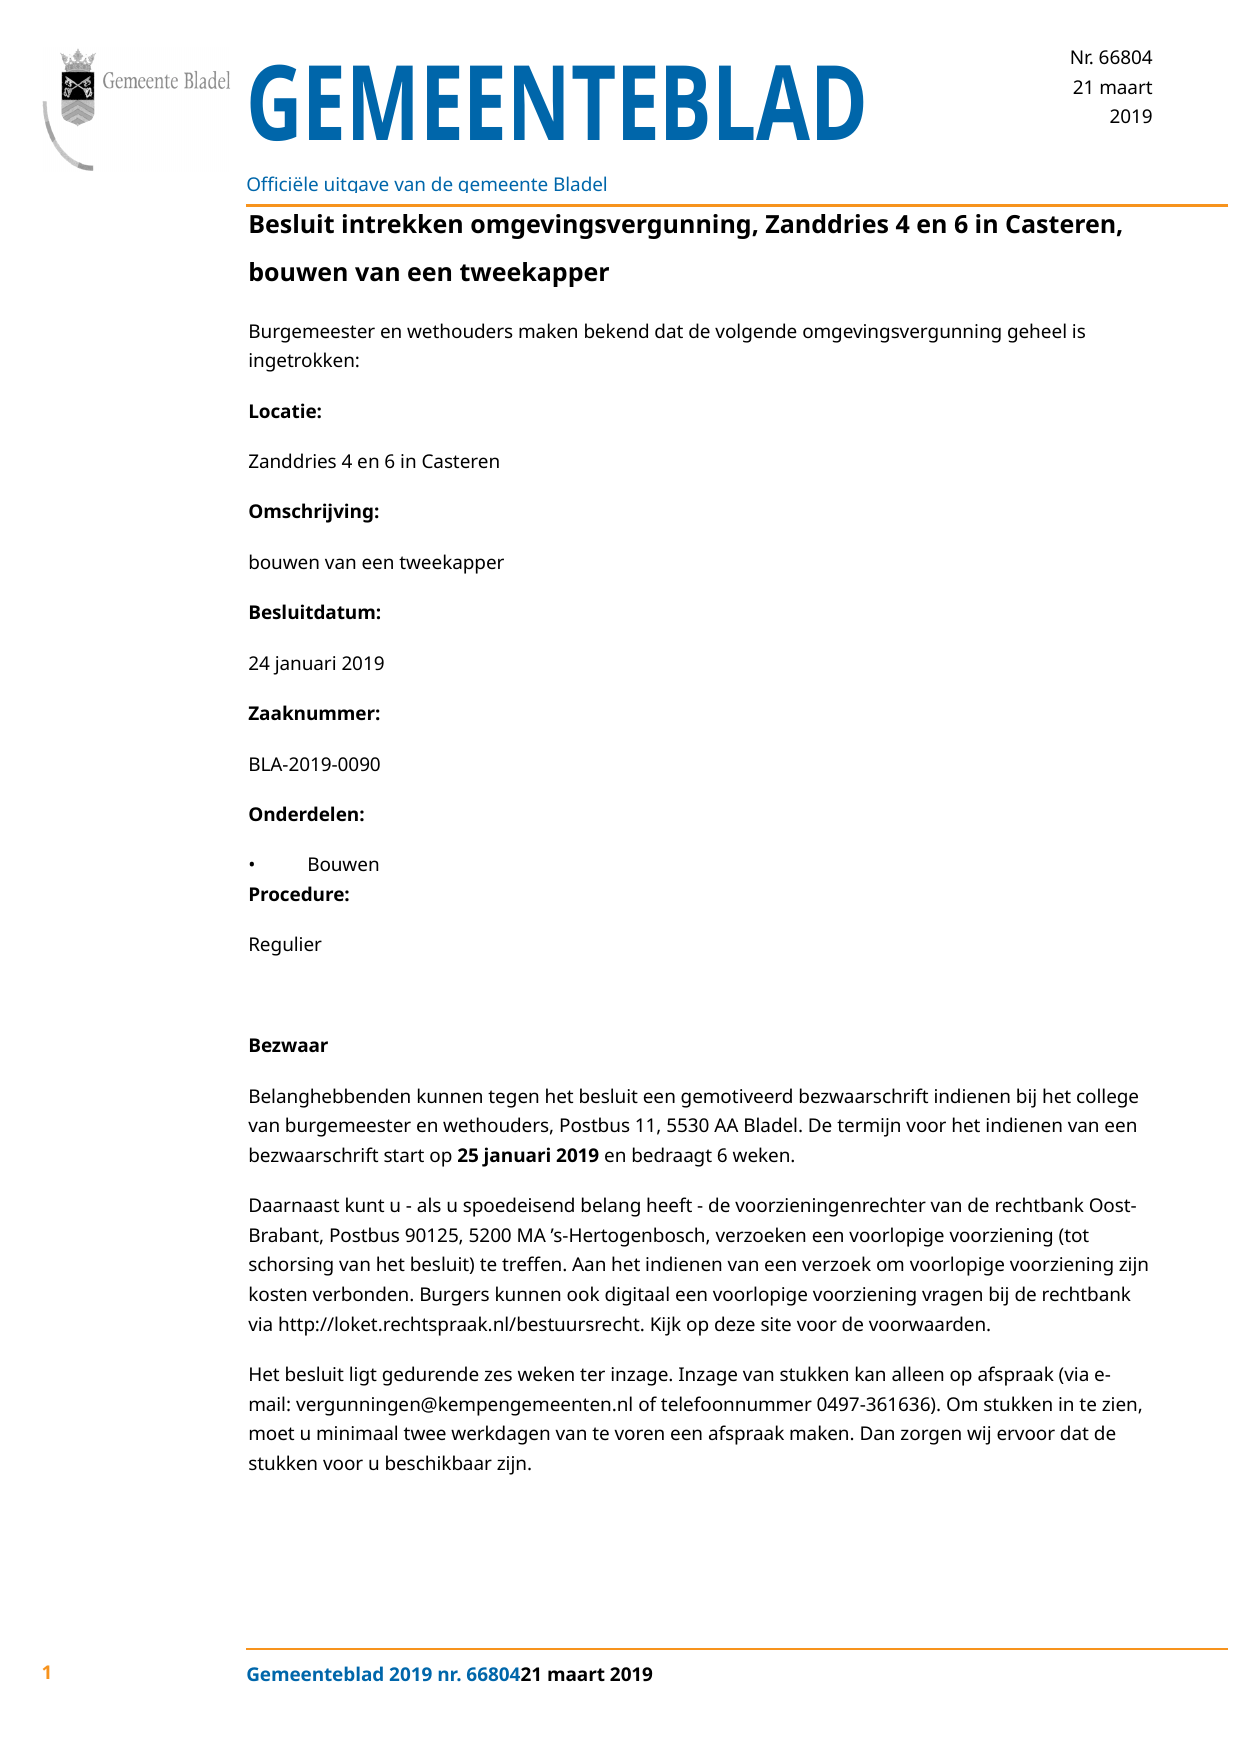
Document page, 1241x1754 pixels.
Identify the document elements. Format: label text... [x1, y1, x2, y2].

text Het besluit ligt gedurende zes weken ter inzage. Inzage van stukken kan alleen op afspraak (via e-mail: vergunningen@kempengemeenten.nl of telefoonnummer 0497-361636). Om stukken in te zien, moet u minimaal twee werkdagen van te voren een afspraak maken. Dan zorgen wij ervoor dat de stukken voor u beschikbaar zijn. [248, 1361, 1152, 1476]
text Burgemeester en wethouders maken bekend dat de volgende omgevingsvergunning geheel is ingetrokken: [248, 318, 1152, 373]
list Bouwen [248, 852, 1152, 877]
picture [41, 47, 231, 172]
text Onderdelen: [248, 801, 1152, 827]
text Bezwaar [248, 1032, 1152, 1058]
text 24 januari 2019 [248, 650, 1152, 676]
text Besluitdatum: [248, 599, 1152, 625]
text Zanddries 4 en 6 in Casteren [248, 448, 1152, 474]
text bouwen van een tweekapper [248, 549, 1152, 575]
text Belanghebbenden kunnen tegen het besluit een gemotiveerd bezwaarschrift indienen bij het college van burgemeester en wethouders, Postbus 11, 5530 AA Bladel. De termijn voor het indienen van een bezwaarschrift start op 25 januari 2019 en bedraagt 6 weken. [248, 1083, 1152, 1168]
text Daarnaast kunt u - als u spoedeisend belang heeft - de voorzieningenrechter van de rechtbank Oost-Brabant, Postbus 90125, 5200 MA ’s-Hertogenbosch, verzoeken een voorlopige voorziening (tot schorsing van het besluit) te treffen. Aan het indienen van een verzoek om voorlopige voorziening zijn kosten verbonden. Burgers kunnen ook digitaal een voorlopige voorziening vragen bij de rechtbank via http://loket.rechtspraak.nl/bestuursrecht. Kijk op deze site voor de voorwaarden. [248, 1192, 1152, 1337]
text Locatie: [248, 398, 1152, 424]
text Besluit intrekken omgevingsvergunning, Zanddries 4 en 6 in Casteren, bouwen van een tweekapper [248, 207, 1152, 288]
text BLA-2019-0090 [248, 751, 1152, 777]
text Omschrijving: [248, 499, 1152, 524]
text Zaaknummer: [248, 700, 1152, 726]
text Procedure: [248, 881, 1152, 907]
text Regulier [248, 932, 1152, 957]
